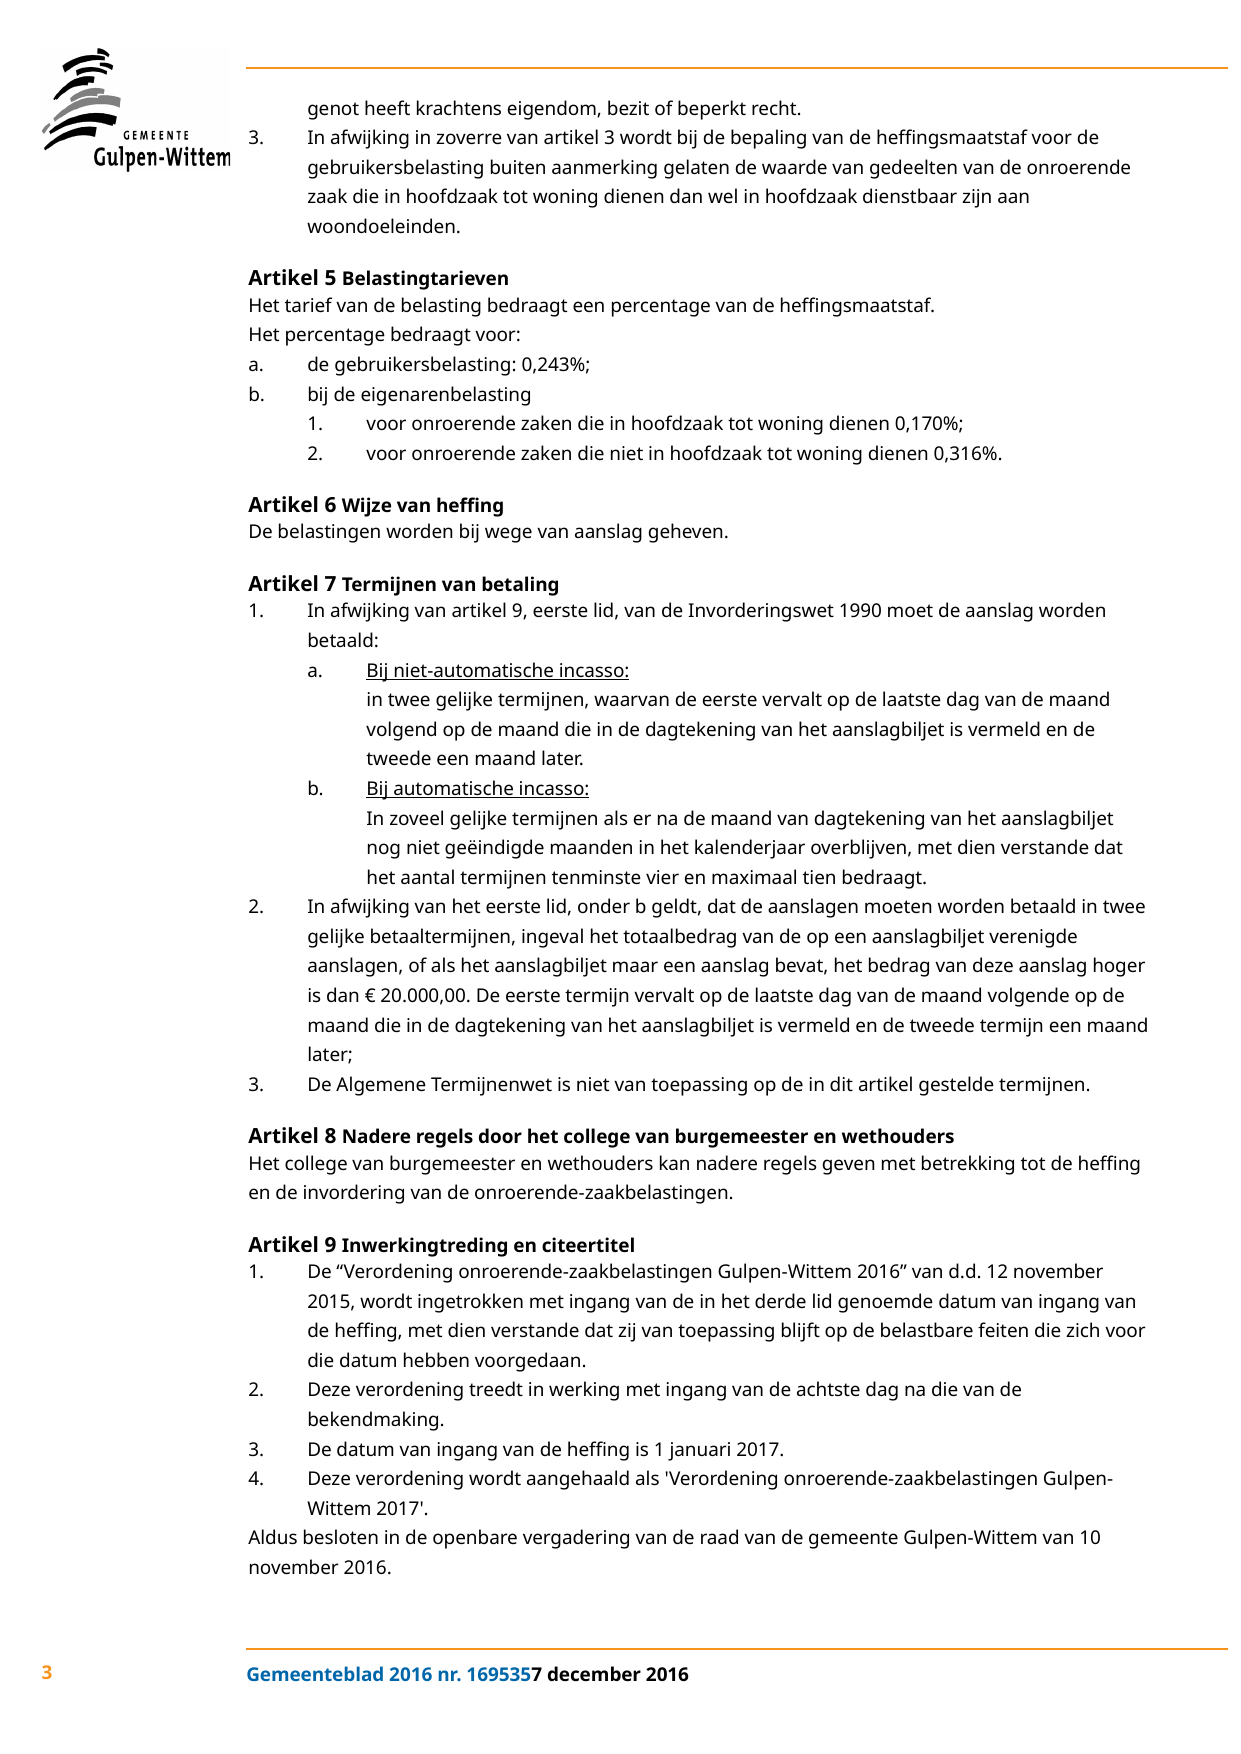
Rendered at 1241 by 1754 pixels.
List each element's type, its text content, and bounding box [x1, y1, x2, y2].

text Het college van burgemeester en wethouders kan nadere regels geven met betrekking tot de heffing en de invordering van de onroerende-zaakbelastingen. [248, 1150, 1152, 1205]
text Het percentage bedraagt voor: [248, 322, 1152, 347]
text De belastingen worden bij wege van aanslag geheven. [248, 519, 1152, 544]
list Bij automatische incasso: [307, 775, 1152, 801]
list voor onroerende zaken die niet in hoofdzaak tot woning dienen 0,316%. [307, 440, 1152, 466]
text Aldus besloten in de openbare vergadering van de raad van de gemeente Gulpen-Wittem van 10 november 2016. [248, 1524, 1152, 1580]
text Artikel 7 Termijnen van betaling [248, 569, 1152, 598]
text Artikel 8 Nadere regels door het college van burgemeester en wethouders [248, 1121, 1152, 1150]
list De “Verordening onroerende-zaakbelastingen Gulpen-Wittem 2016” van d.d. 12 november 2015, wordt ingetrokken met ingang van de in het derde lid genoemde datum van ingang van de heffing, met dien verstande dat zij van toepassing blijft op de belastbare feiten die zich voor die datum hebben voorgedaan. [248, 1258, 1152, 1373]
picture [41, 47, 231, 172]
list In afwijking van het eerste lid, onder b geldt, dat de aanslagen moeten worden betaald in twee gelijke betaaltermijnen, ingeval het totaalbedrag van de op een aanslagbiljet verenigde aanslagen, of als het aanslagbiljet maar een aanslag bevat, het bedrag van deze aanslag hoger is dan € 20.000,00. De eerste termijn vervalt op de laatste dag van de maand volgende op de maand die in de dagtekening van het aanslagbiljet is vermeld en de tweede termijn een maand later; [248, 893, 1152, 1067]
list In zoveel gelijke termijnen als er na de maand van dagtekening van het aanslagbiljet nog niet geëindigde maanden in het kalenderjaar overblijven, met dien verstande dat het aantal termijnen tenminste vier en maximaal tien bedraagt. [307, 805, 1152, 889]
list De datum van ingang van de heffing is 1 januari 2017. [248, 1436, 1152, 1461]
list Deze verordening treedt in werking met ingang van de achtste dag na die van de bekendmaking. [248, 1377, 1152, 1432]
list in twee gelijke termijnen, waarvan de eerste vervalt op de laatste dag van de maand volgend op de maand die in de dagtekening van het aanslagbiljet is vermeld en de tweede een maand later. [307, 686, 1152, 771]
list Deze verordening wordt aangehaald als 'Verordening onroerende-zaakbelastingen Gulpen-Wittem 2017'. [248, 1465, 1152, 1521]
list Bij niet-automatische incasso: [307, 657, 1152, 682]
list de gebruikersbelasting: 0,243%; [248, 351, 1152, 377]
list In afwijking in zoverre van artikel 3 wordt bij de bepaling van de heffingsmaatstaf voor de gebruikersbelasting buiten aanmerking gelaten de waarde van gedeelten van de onroerende zaak die in hoofdzaak tot woning dienen dan wel in hoofdzaak dienstbaar zijn aan woondoeleinden. [248, 124, 1152, 239]
list In afwijking van artikel 9, eerste lid, van de Invorderingswet 1990 moet de aanslag worden betaald: [248, 598, 1152, 653]
text Het tarief van de belasting bedraagt een percentage van de heffingsmaatstaf. [248, 292, 1152, 318]
list genot heeft krachtens eigendom, bezit of beperkt recht. [248, 95, 1152, 121]
list De Algemene Termijnenwet is niet van toepassing op de in dit artikel gestelde termijnen. [248, 1071, 1152, 1097]
list bij de eigenarenbelasting [248, 381, 1152, 406]
text Artikel 6 Wijze van heffing [248, 490, 1152, 519]
text Artikel 9 Inwerkingtreding en citeertitel [248, 1230, 1152, 1258]
text Artikel 5 Belastingtarieven [248, 263, 1152, 292]
list voor onroerende zaken die in hoofdzaak tot woning dienen 0,170%; [307, 410, 1152, 436]
